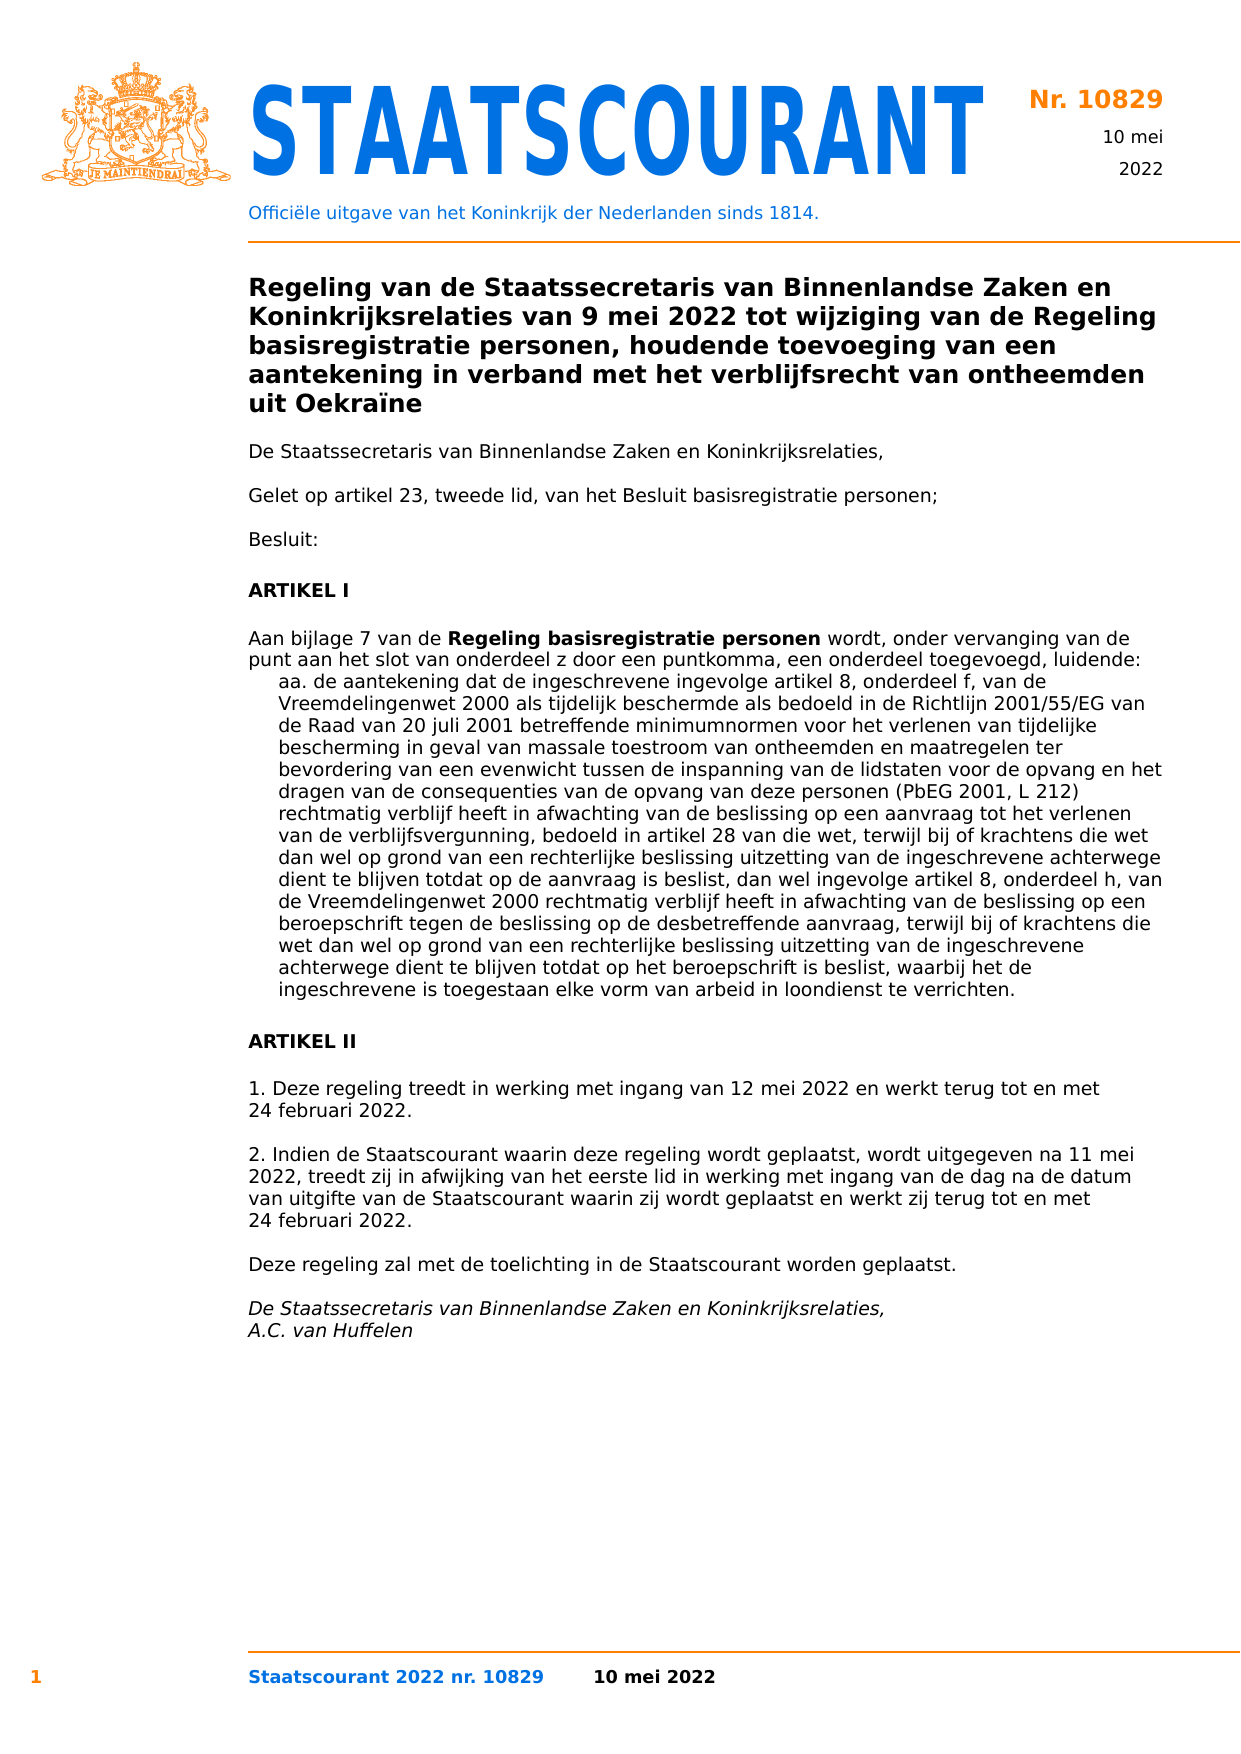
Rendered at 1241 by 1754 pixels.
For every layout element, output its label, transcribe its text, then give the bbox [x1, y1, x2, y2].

table_cell 10 mei [998, 121, 1240, 153]
table_cell 2022 [998, 153, 1240, 203]
table_header [25, 62, 248, 241]
table_header STAATSCOURANT [248, 62, 998, 203]
picture [41, 62, 231, 186]
table_cell Officiële uitgave van het Koninkrijk der Nederlanden sinds 1814. [248, 203, 1240, 241]
text Deze regeling zal met de toelichting in de Staatscourant worden geplaatst. [248, 1254, 1163, 1276]
text aa. de aantekening dat de ingeschrevene ingevolge artikel 8, onderdeel f, van de Vreemdelingenwet 2000 als tijdelijk beschermde als bedoeld in de Richtlijn 2001/55/EG van de Raad van 20 juli 2001 betreffende minimumnormen voor het verlenen van tijdelijke bescherming in geval van massale toestroom van ontheemden en maatregelen ter bevordering van een evenwicht tussen de inspanning van de lidstaten voor de opvang en het dragen van de consequenties van de opvang van deze personen (PbEG 2001, L 212) rechtmatig verblijf heeft in afwachting van de beslissing op een aanvraag tot het verlenen van de verblijfsvergunning, bedoeld in artikel 28 van die wet, terwijl bij of krachtens die wet dan wel op grond van een rechterlijke beslissing uitzetting van de ingeschrevene achterwege dient te blijven totdat op de aanvraag is beslist, dan wel ingevolge artikel 8, onderdeel h, van de Vreemdelingenwet 2000 rechtmatig verblijf heeft in afwachting van de beslissing op een beroepschrift tegen de beslissing op de desbetreffende aanvraag, terwijl bij of krachtens die wet dan wel op grond van een rechterlijke beslissing uitzetting van de ingeschrevene achterwege dient te blijven totdat op het beroepschrift is beslist, waarbij het de ingeschrevene is toegestaan elke vorm van arbeid in loondienst te verrichten. [278, 671, 1163, 1001]
table_header Nr. 10829 [998, 62, 1240, 121]
text Aan bijlage 7 van de Regeling basisregistratie personen wordt, onder vervanging van de punt aan het slot van onderdeel z door een puntkomma, een onderdeel toegevoegd, luidende: [248, 627, 1163, 671]
subtitle ARTIKEL II [248, 1031, 1163, 1053]
subtitle Regeling van de Staatssecretaris van Binnenlandse Zaken en Koninkrijksrelaties van 9 mei 2022 tot wijziging van de Regeling basisregistratie personen, houdende toevoeging van een aantekening in verband met het verblijfsrecht van ontheemden uit Oekraïne [248, 273, 1163, 419]
text Besluit: [248, 528, 1163, 550]
text De Staatssecretaris van Binnenlandse Zaken en Koninkrijksrelaties, [248, 441, 1163, 463]
text Gelet op artikel 23, tweede lid, van het Besluit basisregistratie personen; [248, 484, 1163, 507]
text 1. Deze regeling treedt in werking met ingang van 12 mei 2022 en werkt terug tot en met 24 februari 2022. [248, 1078, 1163, 1122]
text 2. Indien de Staatscourant waarin deze regeling wordt geplaatst, wordt uitgegeven na 11 mei 2022, treedt zij in afwijking van het eerste lid in werking met ingang van de dag na de datum van uitgifte van de Staatscourant waarin zij wordt geplaatst en werkt zij terug tot en met 24 februari 2022. [248, 1144, 1163, 1232]
text De Staatssecretaris van Binnenlandse Zaken en Koninkrijksrelaties, A.C. van Huffelen [248, 1297, 1163, 1341]
subtitle ARTIKEL I [248, 580, 1163, 602]
